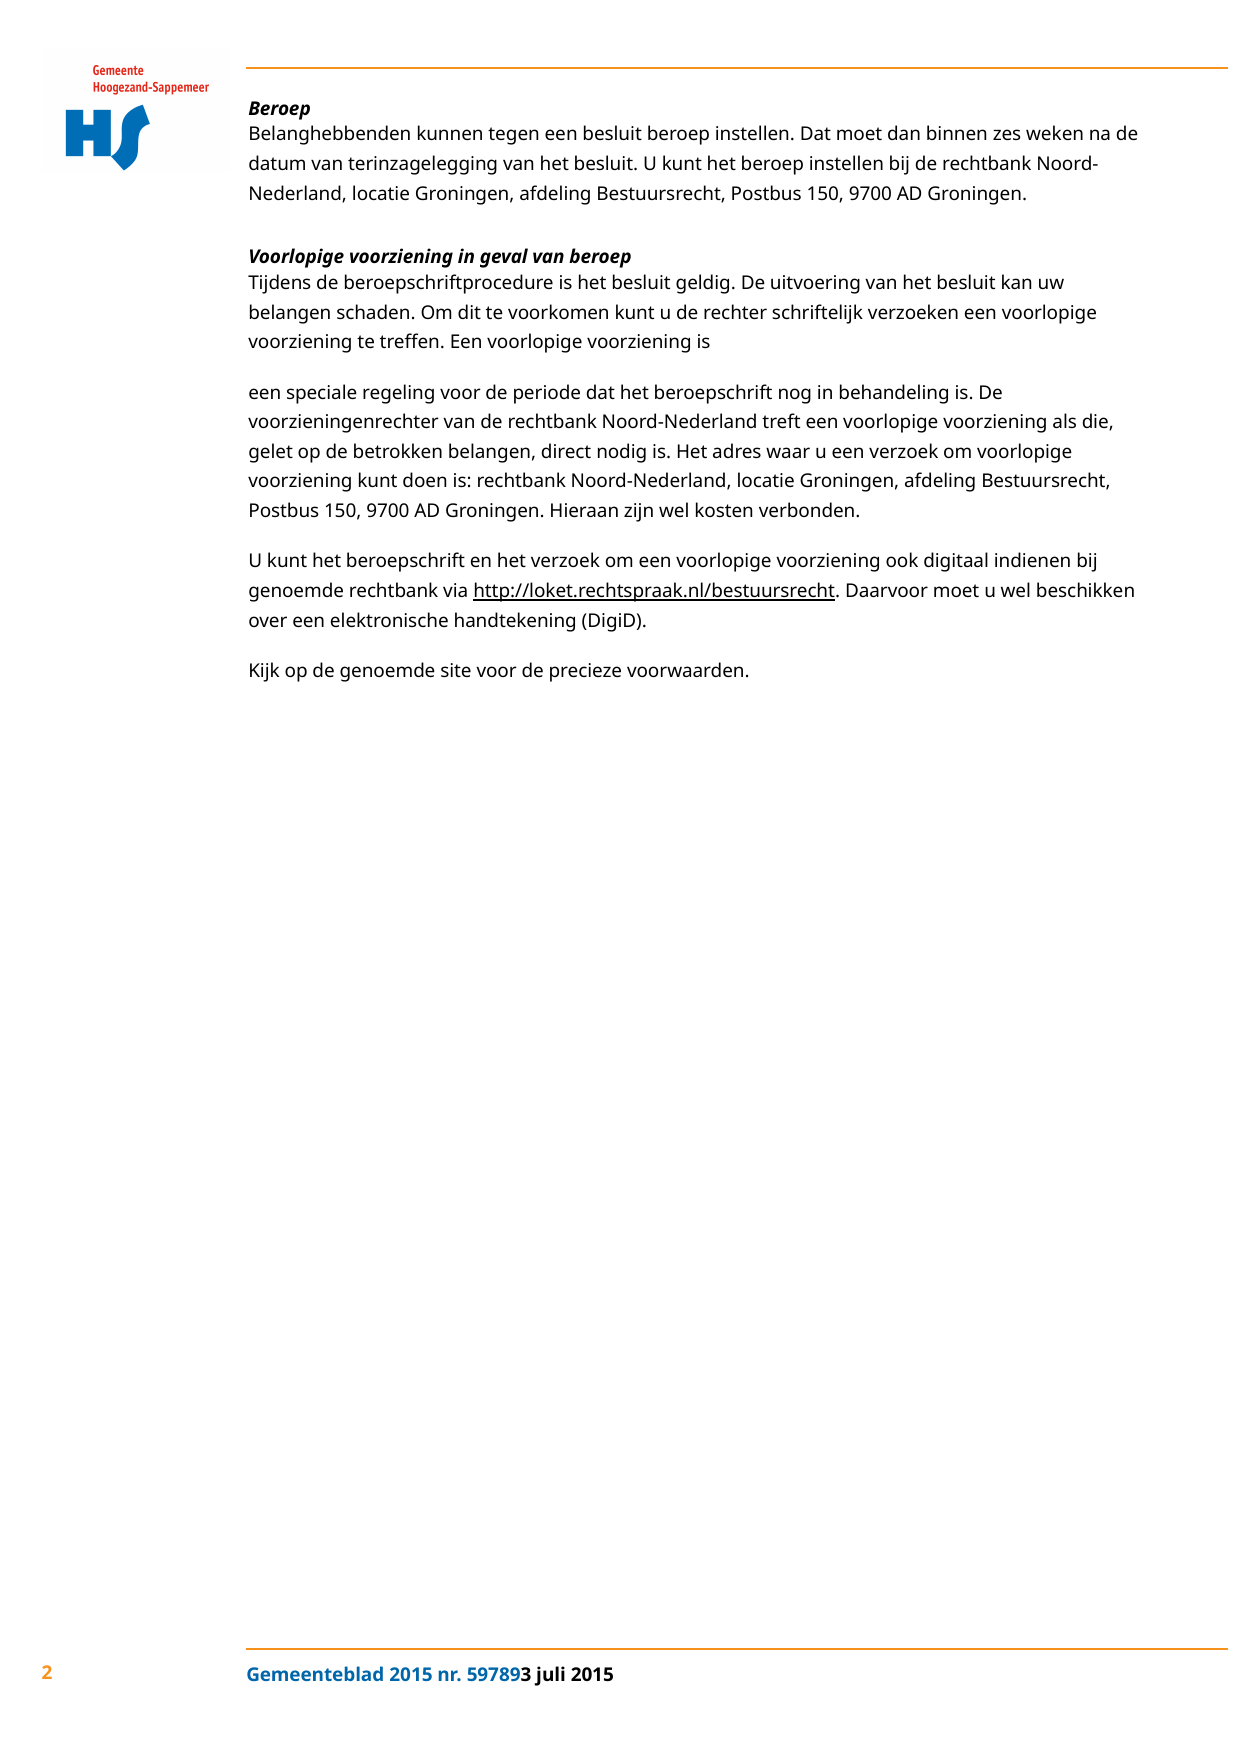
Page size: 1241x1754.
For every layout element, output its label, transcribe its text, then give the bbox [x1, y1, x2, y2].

text Beroep [248, 95, 1152, 121]
text U kunt het beroepschrift en het verzoek om een voorlopige voorziening ook digitaal indienen bij genoemde rechtbank via http://loket.rechtspraak.nl/bestuursrecht. Daarvoor moet u wel beschikken over een elektronische handtekening (DigiD). [248, 548, 1152, 633]
picture [41, 47, 231, 172]
text Belanghebbenden kunnen tegen een besluit beroep instellen. Dat moet dan binnen zes weken na de datum van terinzagelegging van het besluit. U kunt het beroep instellen bij de rechtbank Noord-Nederland, locatie Groningen, afdeling Bestuursrecht, Postbus 150, 9700 AD Groningen. [248, 121, 1152, 205]
text Kijk op de genoemde site voor de precieze voorwaarden. [248, 657, 1152, 683]
text Tijdens de beroepschriftprocedure is het besluit geldig. De uitvoering van het besluit kan uw belangen schaden. Om dit te voorkomen kunt u de rechter schriftelijk verzoeken een voorlopige voorziening te treffen. Een voorlopige voorziening is [248, 269, 1152, 354]
text Voorlopige voorziening in geval van beroep [248, 244, 1152, 269]
text een speciale regeling voor de periode dat het beroepschrift nog in behandeling is. De voorzieningenrechter van de rechtbank Noord-Nederland treft een voorlopige voorziening als die, gelet op de betrokken belangen, direct nodig is. Het adres waar u een verzoek om voorlopige voorziening kunt doen is: rechtbank Noord-Nederland, locatie Groningen, afdeling Bestuursrecht, Postbus 150, 9700 AD Groningen. Hieraan zijn wel kosten verbonden. [248, 379, 1152, 523]
